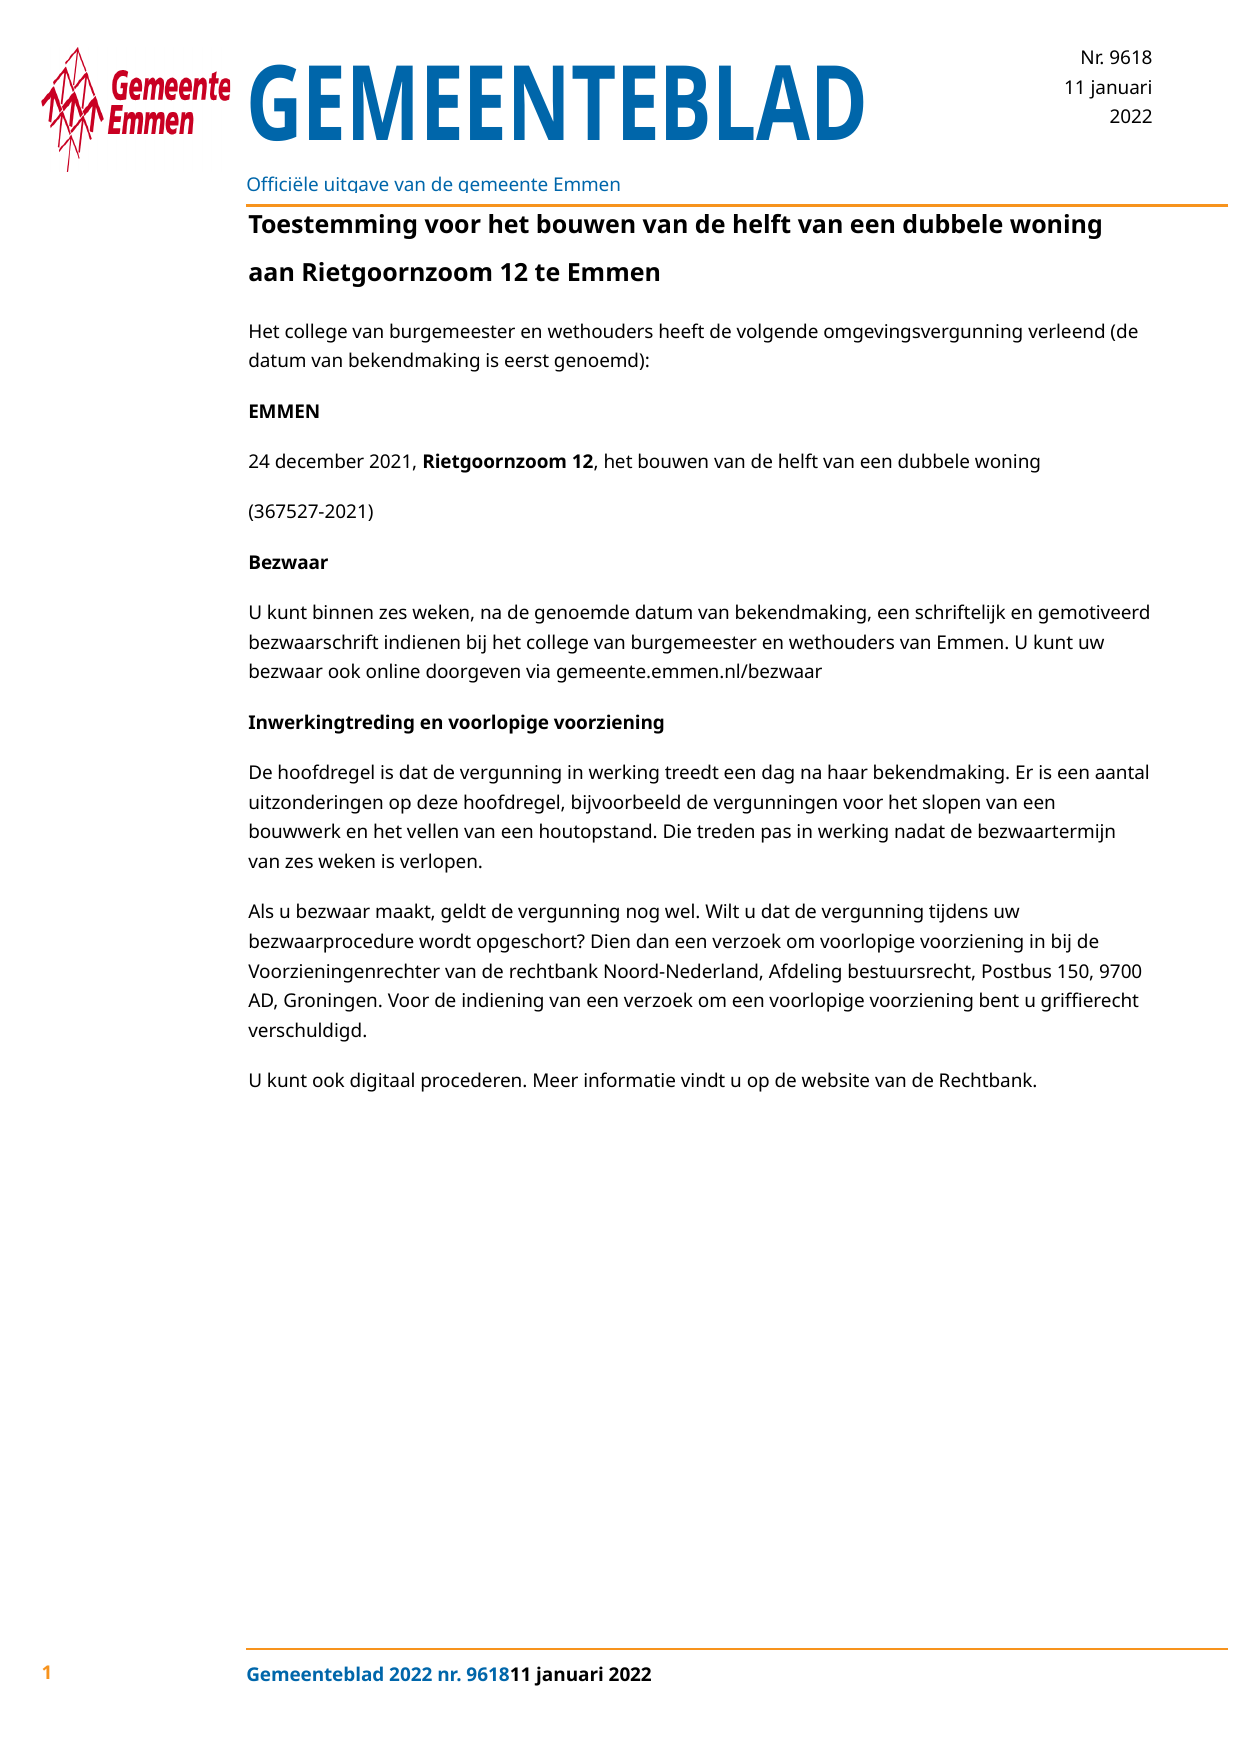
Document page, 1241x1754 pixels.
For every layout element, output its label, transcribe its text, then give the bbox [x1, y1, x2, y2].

text U kunt binnen zes weken, na de genoemde datum van bekendmaking, een schriftelijk en gemotiveerd bezwaarschrift indienen bij het college van burgemeester en wethouders van Emmen. U kunt uw bezwaar ook online doorgeven via gemeente.emmen.nl/bezwaar [248, 599, 1152, 684]
text (367527-2021) [248, 499, 1152, 524]
text 24 december 2021, Rietgoornzoom 12, het bouwen van de helft van een dubbele woning [248, 448, 1152, 474]
text EMMEN [248, 398, 1152, 424]
text Als u bezwaar maakt, geldt de vergunning nog wel. Wilt u dat de vergunning tijdens uw bezwaarprocedure wordt opgeschort? Dien dan een verzoek om voorlopige voorziening in bij de Voorzieningenrechter van de rechtbank Noord-Nederland, Afdeling bestuursrecht, Postbus 150, 9700 AD, Groningen. Voor de indiening van een verzoek om een voorlopige voorziening bent u griffierecht verschuldigd. [248, 899, 1152, 1043]
picture [41, 47, 231, 172]
text Toestemming voor het bouwen van de helft van een dubbele woning aan Rietgoornzoom 12 te Emmen [248, 207, 1152, 288]
text Bezwaar [248, 549, 1152, 575]
text Het college van burgemeester en wethouders heeft de volgende omgevingsvergunning verleend (de datum van bekendmaking is eerst genoemd): [248, 318, 1152, 373]
text Inwerkingtreding en voorlopige voorziening [248, 709, 1152, 735]
text De hoofdregel is dat de vergunning in werking treedt een dag na haar bekendmaking. Er is een aantal uitzonderingen op deze hoofdregel, bijvoorbeeld de vergunningen voor het slopen van een bouwwerk en het vellen van een houtopstand. Die treden pas in werking nadat de bezwaartermijn van zes weken is verlopen. [248, 759, 1152, 874]
text U kunt ook digitaal procederen. Meer informatie vindt u op de website van de Rechtbank. [248, 1067, 1152, 1093]
